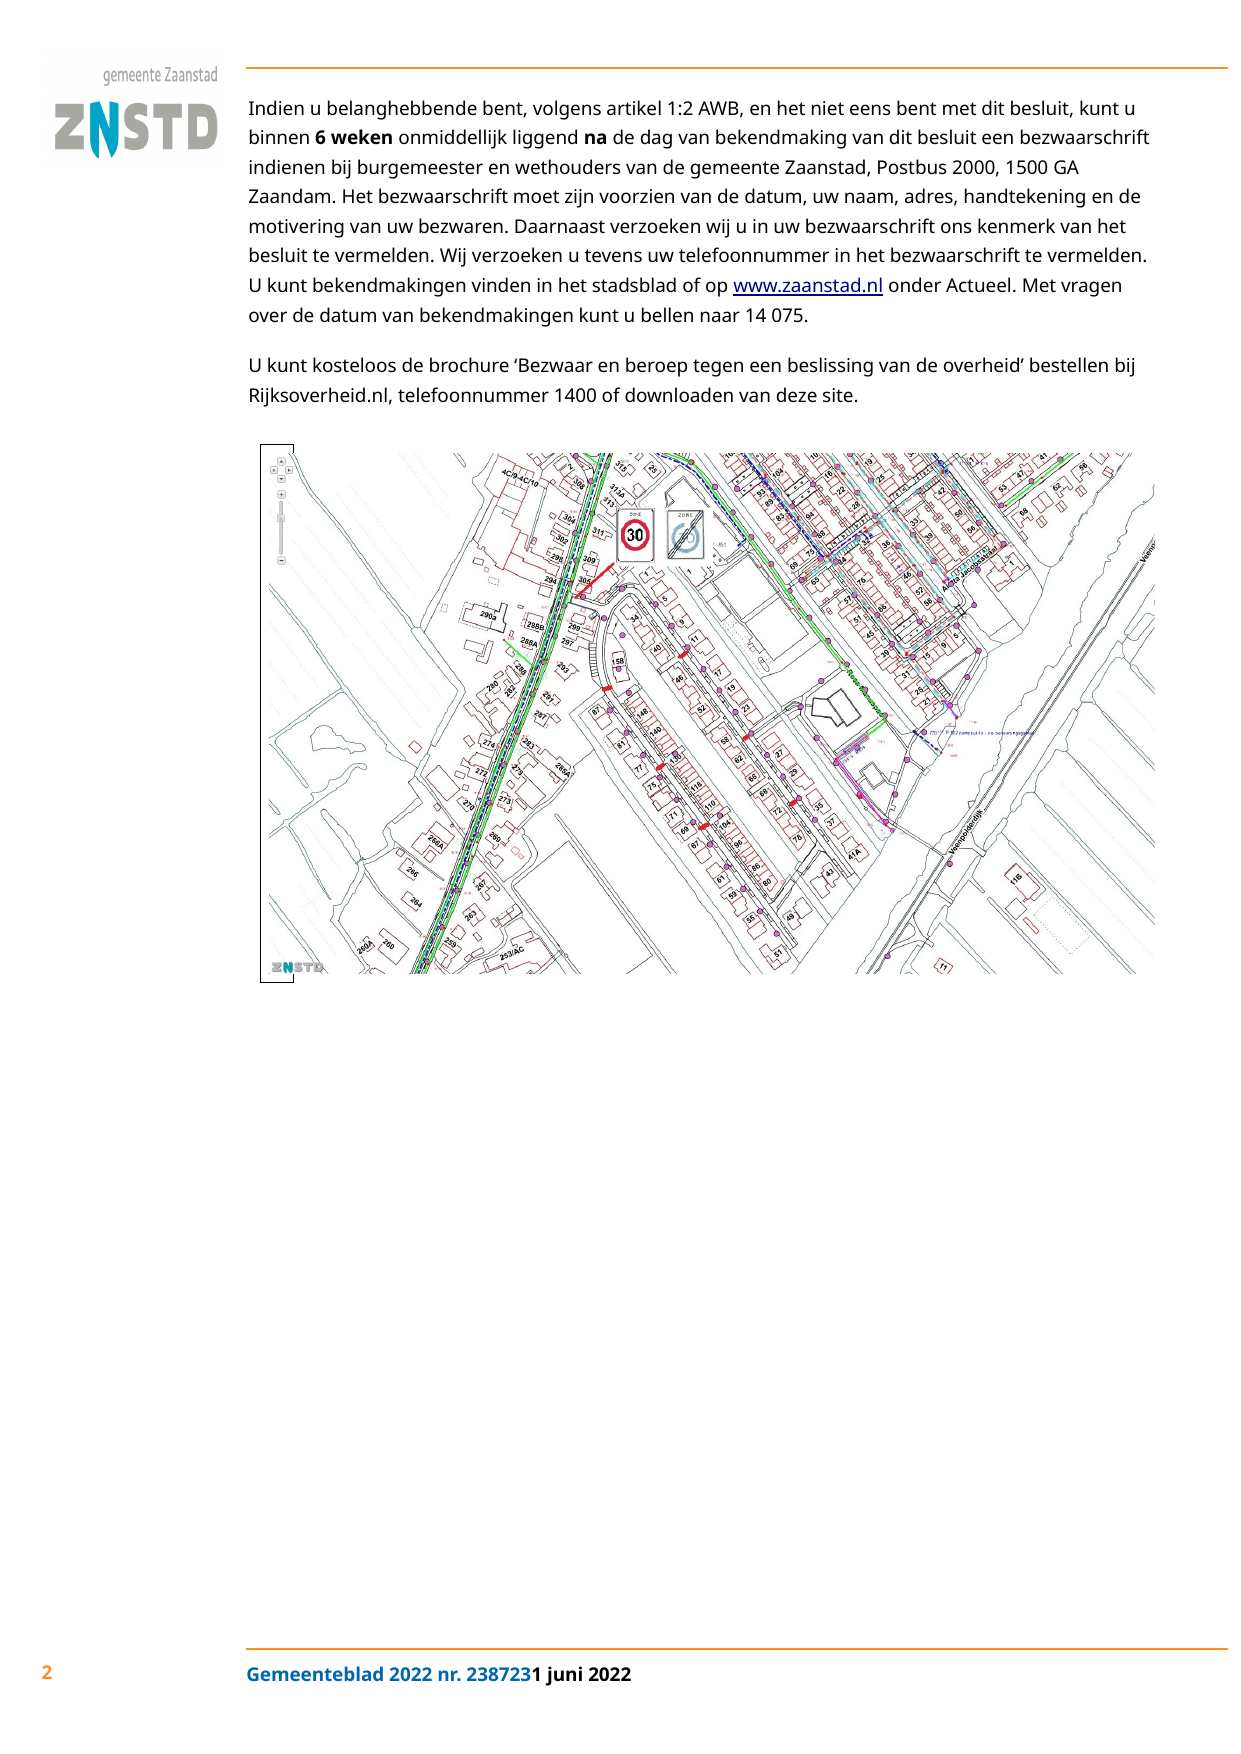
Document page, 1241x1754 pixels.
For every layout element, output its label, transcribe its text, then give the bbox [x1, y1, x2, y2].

text U kunt kosteloos de brochure ‘Bezwaar en beroep tegen een beslissing van de overheid’ bestellen bij Rijksoverheid.nl, telefoonnummer 1400 of downloaden van deze site. [248, 352, 1152, 408]
picture [268, 453, 1155, 974]
text Indien u belanghebbende bent, volgens artikel 1:2 AWB, en het niet eens bent met dit besluit, kunt u binnen 6 weken onmiddellijk liggend na de dag van bekendmaking van dit besluit een bezwaarschrift indienen bij burgemeester en wethouders van de gemeente Zaanstad, Postbus 2000, 1500 GA Zaandam. Het bezwaarschrift moet zijn voorzien van de datum, uw naam, adres, handtekening en de motivering van uw bezwaren. Daarnaast verzoeken wij u in uw bezwaarschrift ons kenmerk van het besluit te vermelden. Wij verzoeken u tevens uw telefoonnummer in het bezwaarschrift te vermelden. U kunt bekendmakingen vinden in het stadsblad of op www.zaanstad.nl onder Actueel. Met vragen over de datum van bekendmakingen kunt u bellen naar 14 075. [248, 95, 1152, 328]
picture [41, 47, 231, 172]
